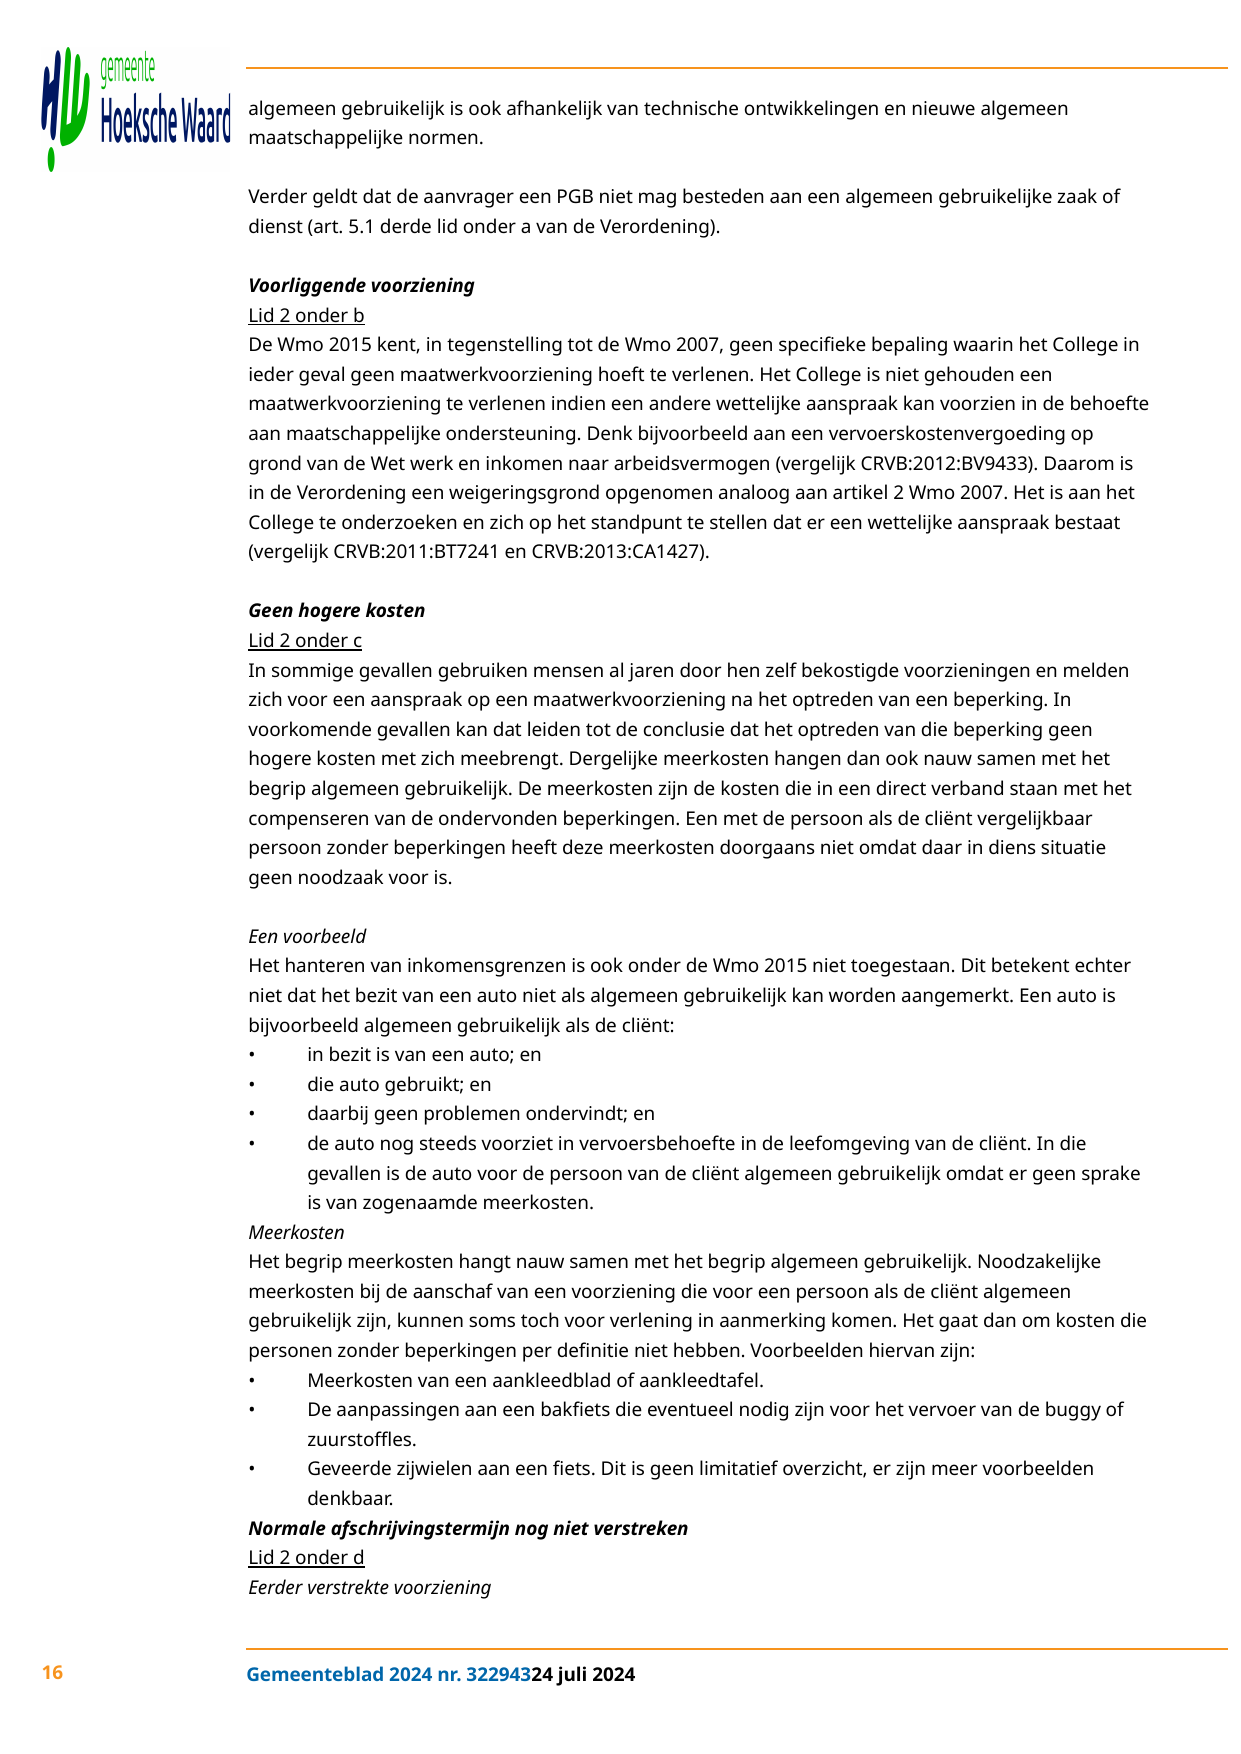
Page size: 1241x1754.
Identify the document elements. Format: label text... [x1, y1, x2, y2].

text Voorliggende voorziening [248, 272, 1152, 298]
text Lid 2 onder b [248, 302, 1152, 328]
text De Wmo 2015 kent, in tegenstelling tot de Wmo 2007, geen specifieke bepaling waarin het College in ieder geval geen maatwerkvoorziening hoeft te verlenen. Het College is niet gehouden een maatwerkvoorziening te verlenen indien een andere wettelijke aanspraak kan voorzien in de behoefte aan maatschappelijke ondersteuning. Denk bijvoorbeeld aan een vervoerskostenvergoeding op grond van de Wet werk en inkomen naar arbeidsvermogen (vergelijk CRVB:2012:BV9433). Daarom is in de Verordening een weigeringsgrond opgenomen analoog aan artikel 2 Wmo 2007. Het is aan het College te onderzoeken en zich op het standpunt te stellen dat er een wettelijke aanspraak bestaat (vergelijk CRVB:2011:BT7241 en CRVB:2013:CA1427). [248, 331, 1152, 564]
text Het begrip meerkosten hangt nauw samen met het begrip algemeen gebruikelijk. Noodzakelijke meerkosten bij de aanschaf van een voorziening die voor een persoon als de cliënt algemeen gebruikelijk zijn, kunnen soms toch voor verlening in aanmerking komen. Het gaat dan om kosten die personen zonder beperkingen per definitie niet hebben. Voorbeelden hiervan zijn: [248, 1248, 1152, 1363]
text Een voorbeeld [248, 923, 1152, 949]
text Lid 2 onder d [248, 1544, 1152, 1570]
list die auto gebruikt; en [248, 1071, 1152, 1097]
picture [41, 47, 231, 172]
text Lid 2 onder c [248, 627, 1152, 653]
text Eerder verstrekte voorziening [248, 1574, 1152, 1600]
text Meerkosten [248, 1219, 1152, 1245]
text algemeen gebruikelijk is ook afhankelijk van technische ontwikkelingen en nieuwe algemeen maatschappelijke normen. [248, 95, 1152, 150]
text In sommige gevallen gebruiken mensen al jaren door hen zelf bekostigde voorzieningen en melden zich voor een aanspraak op een maatwerkvoorziening na het optreden van een beperking. In voorkomende gevallen kan dat leiden tot de conclusie dat het optreden van die beperking geen hogere kosten met zich meebrengt. Dergelijke meerkosten hangen dan ook nauw samen met het begrip algemeen gebruikelijk. De meerkosten zijn de kosten die in een direct verband staan met het compenseren van de ondervonden beperkingen. Een met de persoon als de cliënt vergelijkbaar persoon zonder beperkingen heeft deze meerkosten doorgaans niet omdat daar in diens situatie geen noodzaak voor is. [248, 657, 1152, 890]
text Het hanteren van inkomensgrenzen is ook onder de Wmo 2015 niet toegestaan. Dit betekent echter niet dat het bezit van een auto niet als algemeen gebruikelijk kan worden aangemerkt. Een auto is bijvoorbeeld algemeen gebruikelijk als de cliënt: [248, 953, 1152, 1038]
text Geen hogere kosten [248, 598, 1152, 623]
text Normale afschrijvingstermijn nog niet verstreken [248, 1515, 1152, 1541]
list Geveerde zijwielen aan een fiets. Dit is geen limitatief overzicht, er zijn meer voorbeelden denkbaar. [248, 1456, 1152, 1511]
text Verder geldt dat de aanvrager een PGB niet mag besteden aan een algemeen gebruikelijke zaak of dienst (art. 5.1 derde lid onder a van de Verordening). [248, 183, 1152, 239]
list de auto nog steeds voorziet in vervoersbehoefte in de leefomgeving van de cliënt. In die gevallen is de auto voor de persoon van de cliënt algemeen gebruikelijk omdat er geen sprake is van zogenaamde meerkosten. [248, 1130, 1152, 1215]
list daarbij geen problemen ondervindt; en [248, 1101, 1152, 1126]
list Meerkosten van een aankleedblad of aankleedtafel. [248, 1367, 1152, 1393]
list De aanpassingen aan een bakfiets die eventueel nodig zijn voor het vervoer van de buggy of zuurstoffles. [248, 1396, 1152, 1452]
list in bezit is van een auto; en [248, 1041, 1152, 1067]
